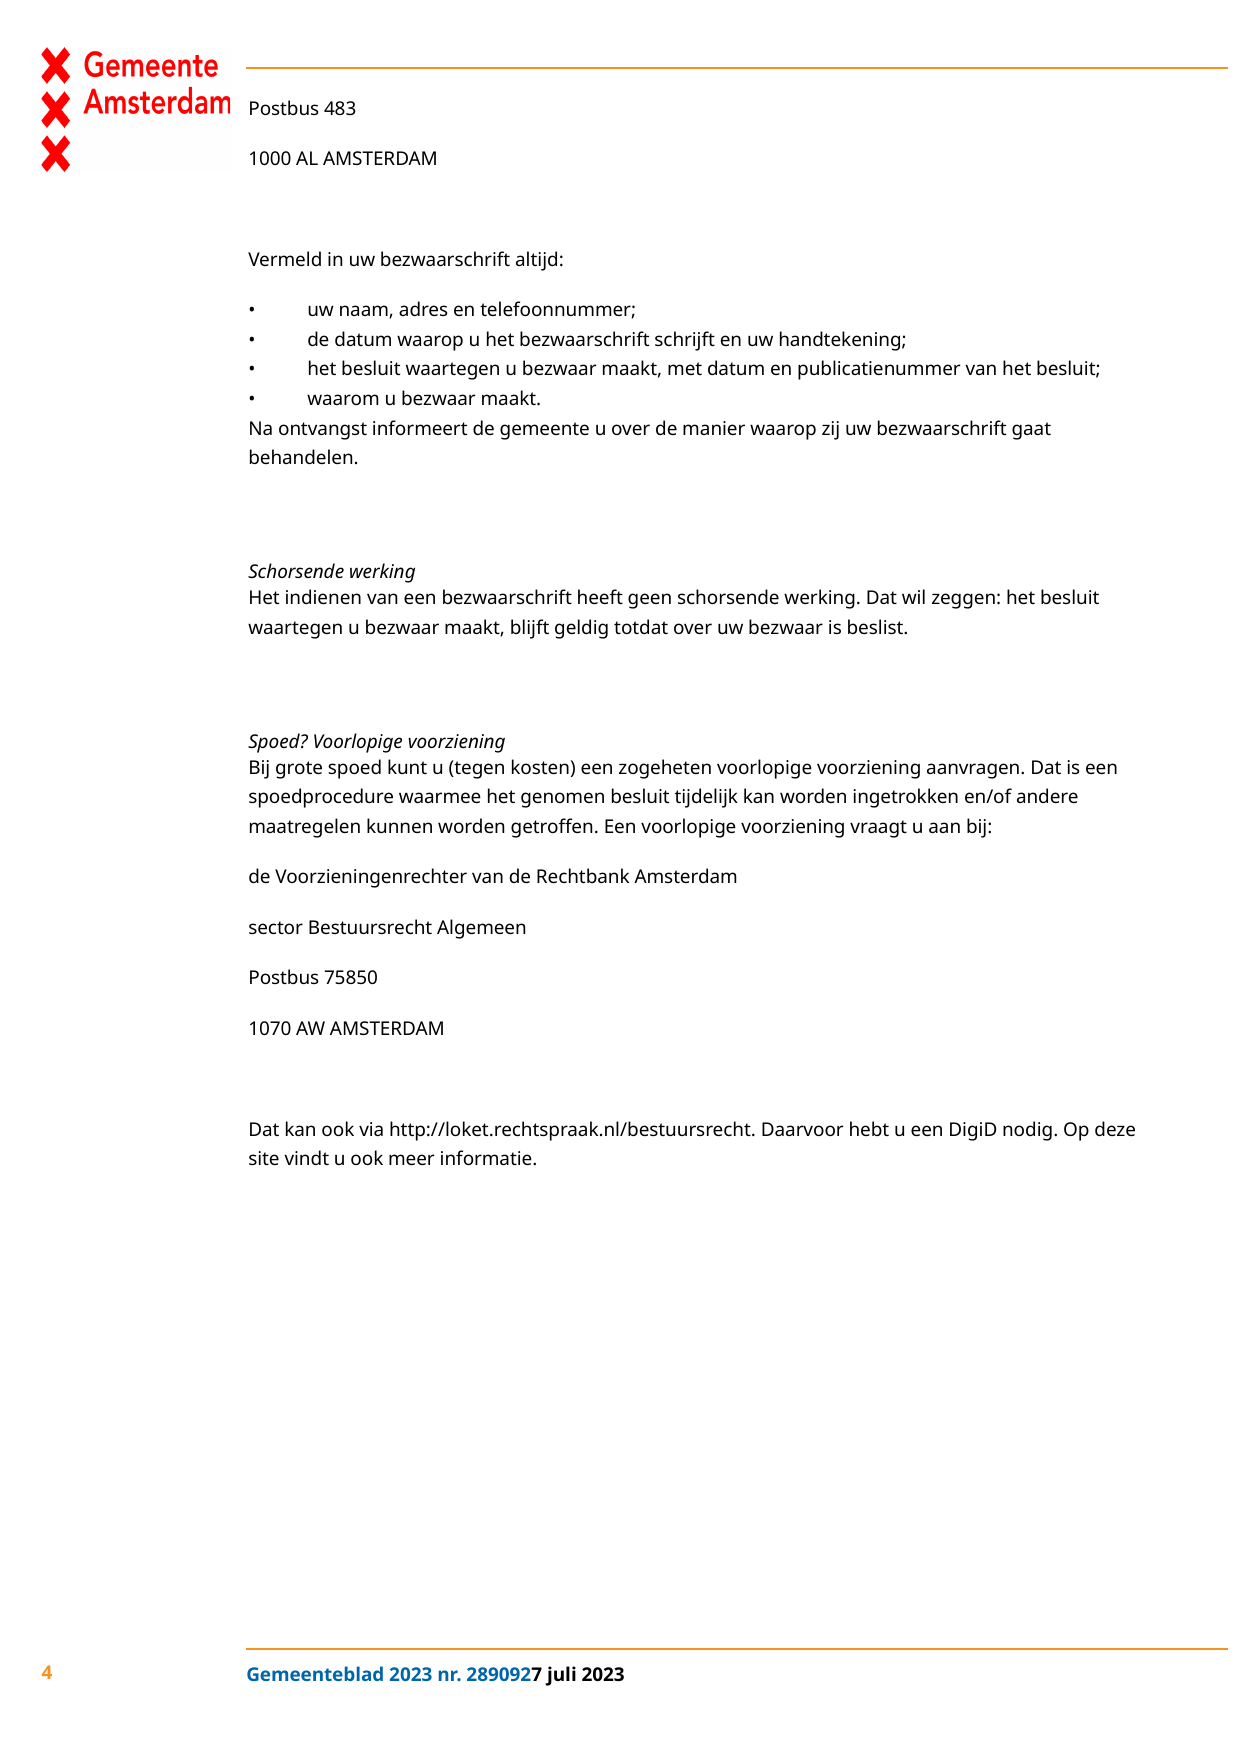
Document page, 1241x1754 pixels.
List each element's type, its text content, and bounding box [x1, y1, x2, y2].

list waarom u bezwaar maakt. [248, 385, 1152, 411]
text Postbus 75850 [248, 964, 1152, 990]
text de Voorzieningenrechter van de Rechtbank Amsterdam [248, 864, 1152, 889]
picture [41, 47, 231, 172]
list de datum waarop u het bezwaarschrift schrijft en uw handtekening; [248, 326, 1152, 352]
text sector Bestuursrecht Algemeen [248, 914, 1152, 940]
text Postbus 483 [248, 95, 1152, 121]
text Bij grote spoed kunt u (tegen kosten) een zogeheten voorlopige voorziening aanvragen. Dat is een spoedprocedure waarmee het genomen besluit tijdelijk kan worden ingetrokken en/of andere maatregelen kunnen worden getroffen. Een voorlopige voorziening vraagt u aan bij: [248, 754, 1152, 839]
text 1070 AW AMSTERDAM [248, 1015, 1152, 1041]
text Dat kan ook via http://loket.rechtspraak.nl/bestuursrecht. Daarvoor hebt u een DigiD nodig. Op deze site vindt u ook meer informatie. [248, 1116, 1152, 1171]
text Vermeld in uw bezwaarschrift altijd: [248, 246, 1152, 272]
text 1000 AL AMSTERDAM [248, 145, 1152, 171]
text Schorsende werking [248, 559, 1152, 584]
text Spoed? Voorlopige voorziening [248, 728, 1152, 754]
text Het indienen van een bezwaarschrift heeft geen schorsende werking. Dat wil zeggen: het besluit waartegen u bezwaar maakt, blijft geldig totdat over uw bezwaar is beslist. [248, 584, 1152, 640]
list uw naam, adres en telefoonnummer; [248, 296, 1152, 322]
text Na ontvangst informeert de gemeente u over de manier waarop zij uw bezwaarschrift gaat behandelen. [248, 415, 1152, 470]
list het besluit waartegen u bezwaar maakt, met datum en publicatienummer van het besluit; [248, 356, 1152, 381]
